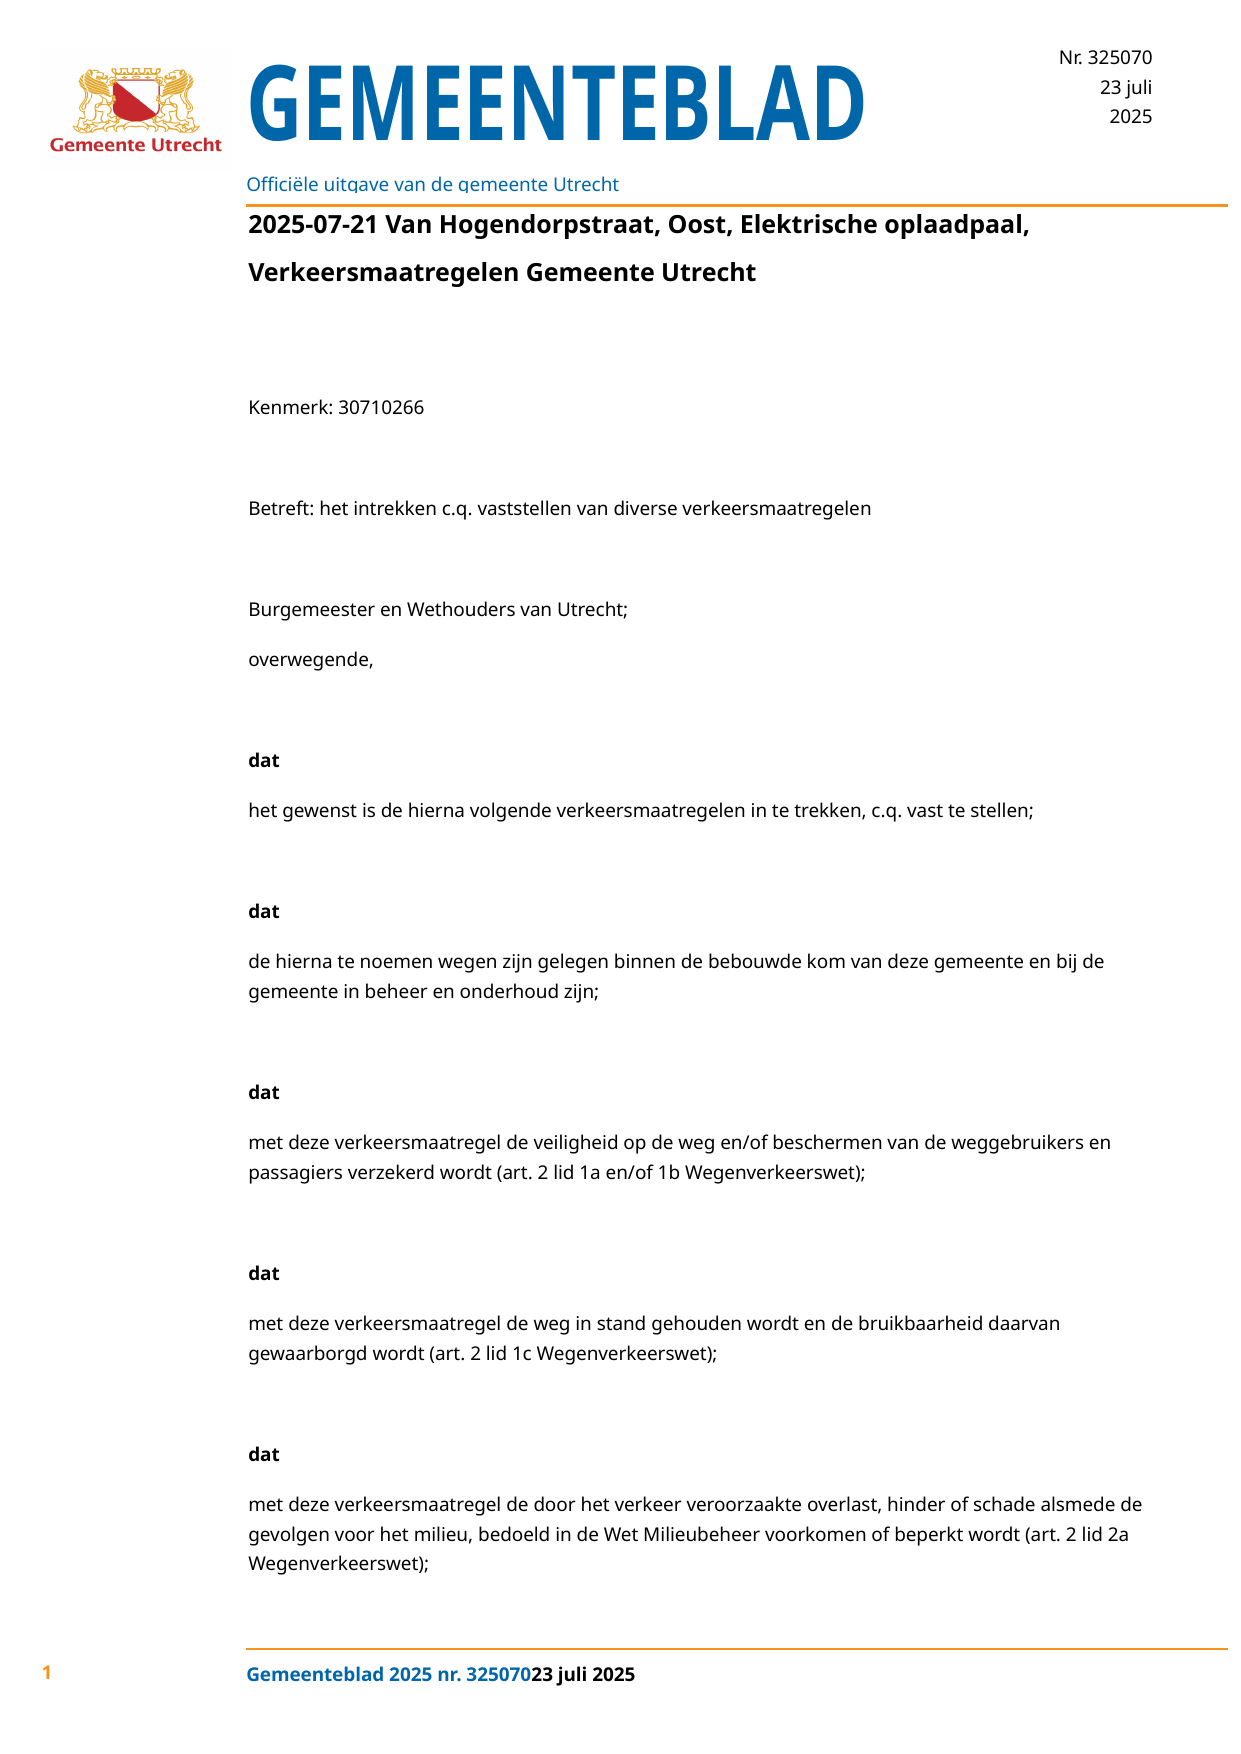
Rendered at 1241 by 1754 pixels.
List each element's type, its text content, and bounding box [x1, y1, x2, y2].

text dat [248, 1441, 1152, 1466]
text met deze verkeersmaatregel de door het verkeer veroorzaakte overlast, hinder of schade alsmede de gevolgen voor het milieu, bedoeld in de Wet Milieubeheer voorkomen of beperkt wordt (art. 2 lid 2a Wegenverkeerswet); [248, 1491, 1152, 1576]
text overwegende, [248, 646, 1152, 672]
text dat [248, 1260, 1152, 1286]
text met deze verkeersmaatregel de weg in stand gehouden wordt en de bruikbaarheid daarvan gewaarborgd wordt (art. 2 lid 1c Wegenverkeerswet); [248, 1310, 1152, 1366]
text 2025-07-21 Van Hogendorpstraat, Oost, Elektrische oplaadpaal, Verkeersmaatregelen Gemeente Utrecht [248, 207, 1152, 288]
text Betreft: het intrekken c.q. vaststellen van diverse verkeersmaatregelen [248, 495, 1152, 521]
text Burgemeester en Wethouders van Utrecht; [248, 596, 1152, 621]
text Kenmerk: 30710266 [248, 394, 1152, 420]
text dat [248, 747, 1152, 773]
text dat [248, 898, 1152, 924]
text het gewenst is de hierna volgende verkeersmaatregelen in te trekken, c.q. vast te stellen; [248, 797, 1152, 823]
text de hierna te noemen wegen zijn gelegen binnen de bebouwde kom van deze gemeente en bij de gemeente in beheer en onderhoud zijn; [248, 949, 1152, 1004]
text dat [248, 1079, 1152, 1105]
picture [41, 47, 231, 172]
text met deze verkeersmaatregel de veiligheid op de weg en/of beschermen van de weggebruikers en passagiers verzekerd wordt (art. 2 lid 1a en/of 1b Wegenverkeerswet); [248, 1129, 1152, 1185]
